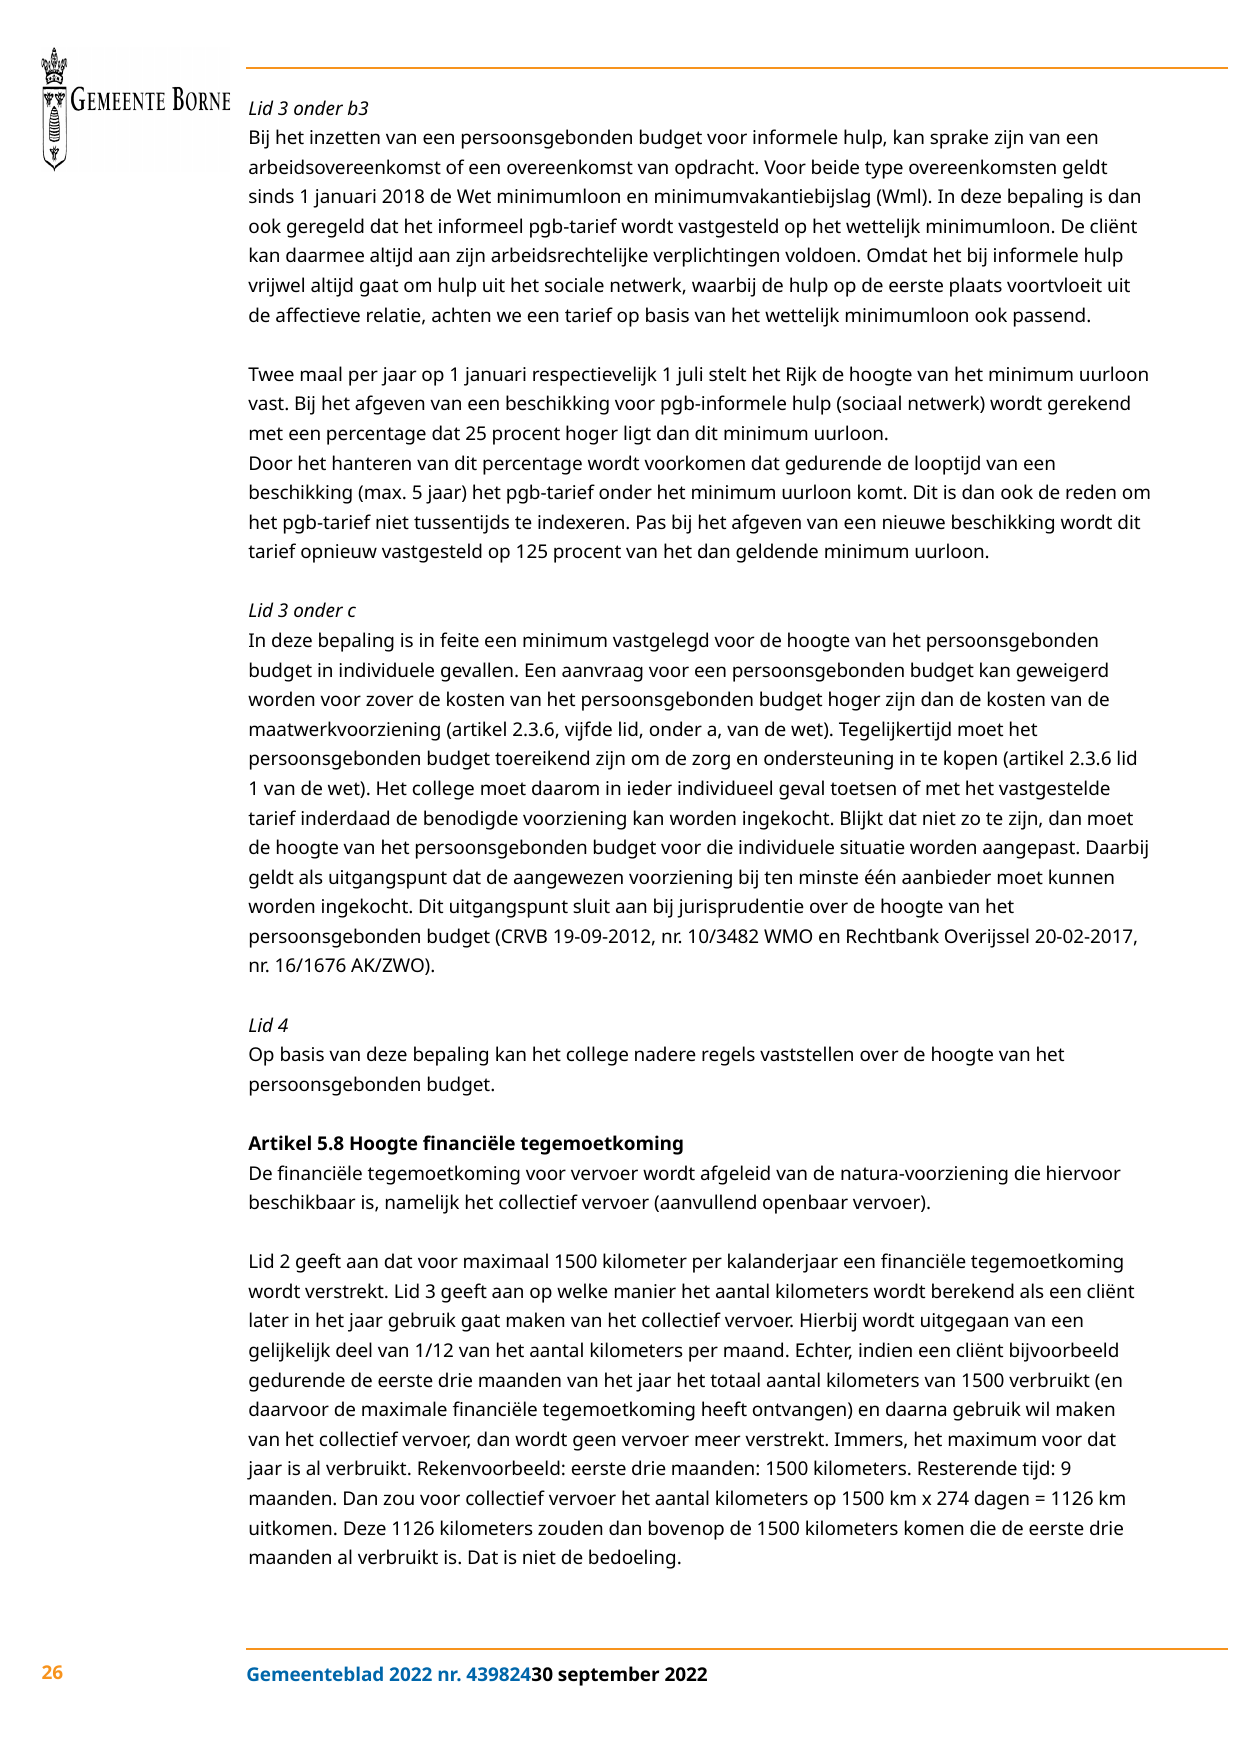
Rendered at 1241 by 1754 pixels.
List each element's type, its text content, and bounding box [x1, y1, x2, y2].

text Op basis van deze bepaling kan het college nadere regels vaststellen over de hoogte van het persoonsgebonden budget. [248, 1041, 1152, 1097]
text Bij het inzetten van een persoonsgebonden budget voor informele hulp, kan sprake zijn van een arbeidsovereenkomst of een overeenkomst van opdracht. Voor beide type overeenkomsten geldt sinds 1 januari 2018 de Wet minimumloon en minimumvakantiebijslag (Wml). In deze bepaling is dan ook geregeld dat het informeel pgb-tarief wordt vastgesteld op het wettelijk minimumloon. De cliënt kan daarmee altijd aan zijn arbeidsrechtelijke verplichtingen voldoen. Omdat het bij informele hulp vrijwel altijd gaat om hulp uit het sociale netwerk, waarbij de hulp op de eerste plaats voortvloeit uit de affectieve relatie, achten we een tarief op basis van het wettelijk minimumloon ook passend. [248, 124, 1152, 328]
text Twee maal per jaar op 1 januari respectievelijk 1 juli stelt het Rijk de hoogte van het minimum uurloon vast. Bij het afgeven van een beschikking voor pgb-informele hulp (sociaal netwerk) wordt gerekend met een percentage dat 25 procent hoger ligt dan dit minimum uurloon. [248, 361, 1152, 446]
text Door het hanteren van dit percentage wordt voorkomen dat gedurende de looptijd van een beschikking (max. 5 jaar) het pgb-tarief onder het minimum uurloon komt. Dit is dan ook de reden om het pgb-tarief niet tussentijds te indexeren. Pas bij het afgeven van een nieuwe beschikking wordt dit tarief opnieuw vastgesteld op 125 procent van het dan geldende minimum uurloon. [248, 450, 1152, 564]
text Lid 3 onder b3 [248, 95, 1152, 121]
text De financiële tegemoetkoming voor vervoer wordt afgeleid van de natura-voorziening die hiervoor beschikbaar is, namelijk het collectief vervoer (aanvullend openbaar vervoer). [248, 1160, 1152, 1215]
text Artikel 5.8 Hoogte financiële tegemoetkoming [248, 1130, 1152, 1156]
text Lid 4 [248, 1012, 1152, 1038]
text Lid 3 onder c [248, 598, 1152, 623]
text Lid 2 geeft aan dat voor maximaal 1500 kilometer per kalanderjaar een financiële tegemoetkoming wordt verstrekt. Lid 3 geeft aan op welke manier het aantal kilometers wordt berekend als een cliënt later in het jaar gebruik gaat maken van het collectief vervoer. Hierbij wordt uitgegaan van een gelijkelijk deel van 1/12 van het aantal kilometers per maand. Echter, indien een cliënt bijvoorbeeld gedurende de eerste drie maanden van het jaar het totaal aantal kilometers van 1500 verbruikt (en daarvoor de maximale financiële tegemoetkoming heeft ontvangen) en daarna gebruik wil maken van het collectief vervoer, dan wordt geen vervoer meer verstrekt. Immers, het maximum voor dat jaar is al verbruikt. Rekenvoorbeeld: eerste drie maanden: 1500 kilometers. Resterende tijd: 9 maanden. Dan zou voor collectief vervoer het aantal kilometers op 1500 km x 274 dagen = 1126 km uitkomen. Deze 1126 kilometers zouden dan bovenop de 1500 kilometers komen die de eerste drie maanden al verbruikt is. Dat is niet de bedoeling. [248, 1248, 1152, 1570]
text In deze bepaling is in feite een minimum vastgelegd voor de hoogte van het persoonsgebonden budget in individuele gevallen. Een aanvraag voor een persoonsgebonden budget kan geweigerd worden voor zover de kosten van het persoonsgebonden budget hoger zijn dan de kosten van de maatwerkvoorziening (artikel 2.3.6, vijfde lid, onder a, van de wet). Tegelijkertijd moet het persoonsgebonden budget toereikend zijn om de zorg en ondersteuning in te kopen (artikel 2.3.6 lid 1 van de wet). Het college moet daarom in ieder individueel geval toetsen of met het vastgestelde tarief inderdaad de benodigde voorziening kan worden ingekocht. Blijkt dat niet zo te zijn, dan moet de hoogte van het persoonsgebonden budget voor die individuele situatie worden aangepast. Daarbij geldt als uitgangspunt dat de aangewezen voorziening bij ten minste één aanbieder moet kunnen worden ingekocht. Dit uitgangspunt sluit aan bij jurisprudentie over de hoogte van het persoonsgebonden budget (CRVB 19-09-2012, nr. 10/3482 WMO en Rechtbank Overijssel 20-02-2017, nr. 16/1676 AK/ZWO). [248, 627, 1152, 978]
picture [41, 47, 231, 172]
